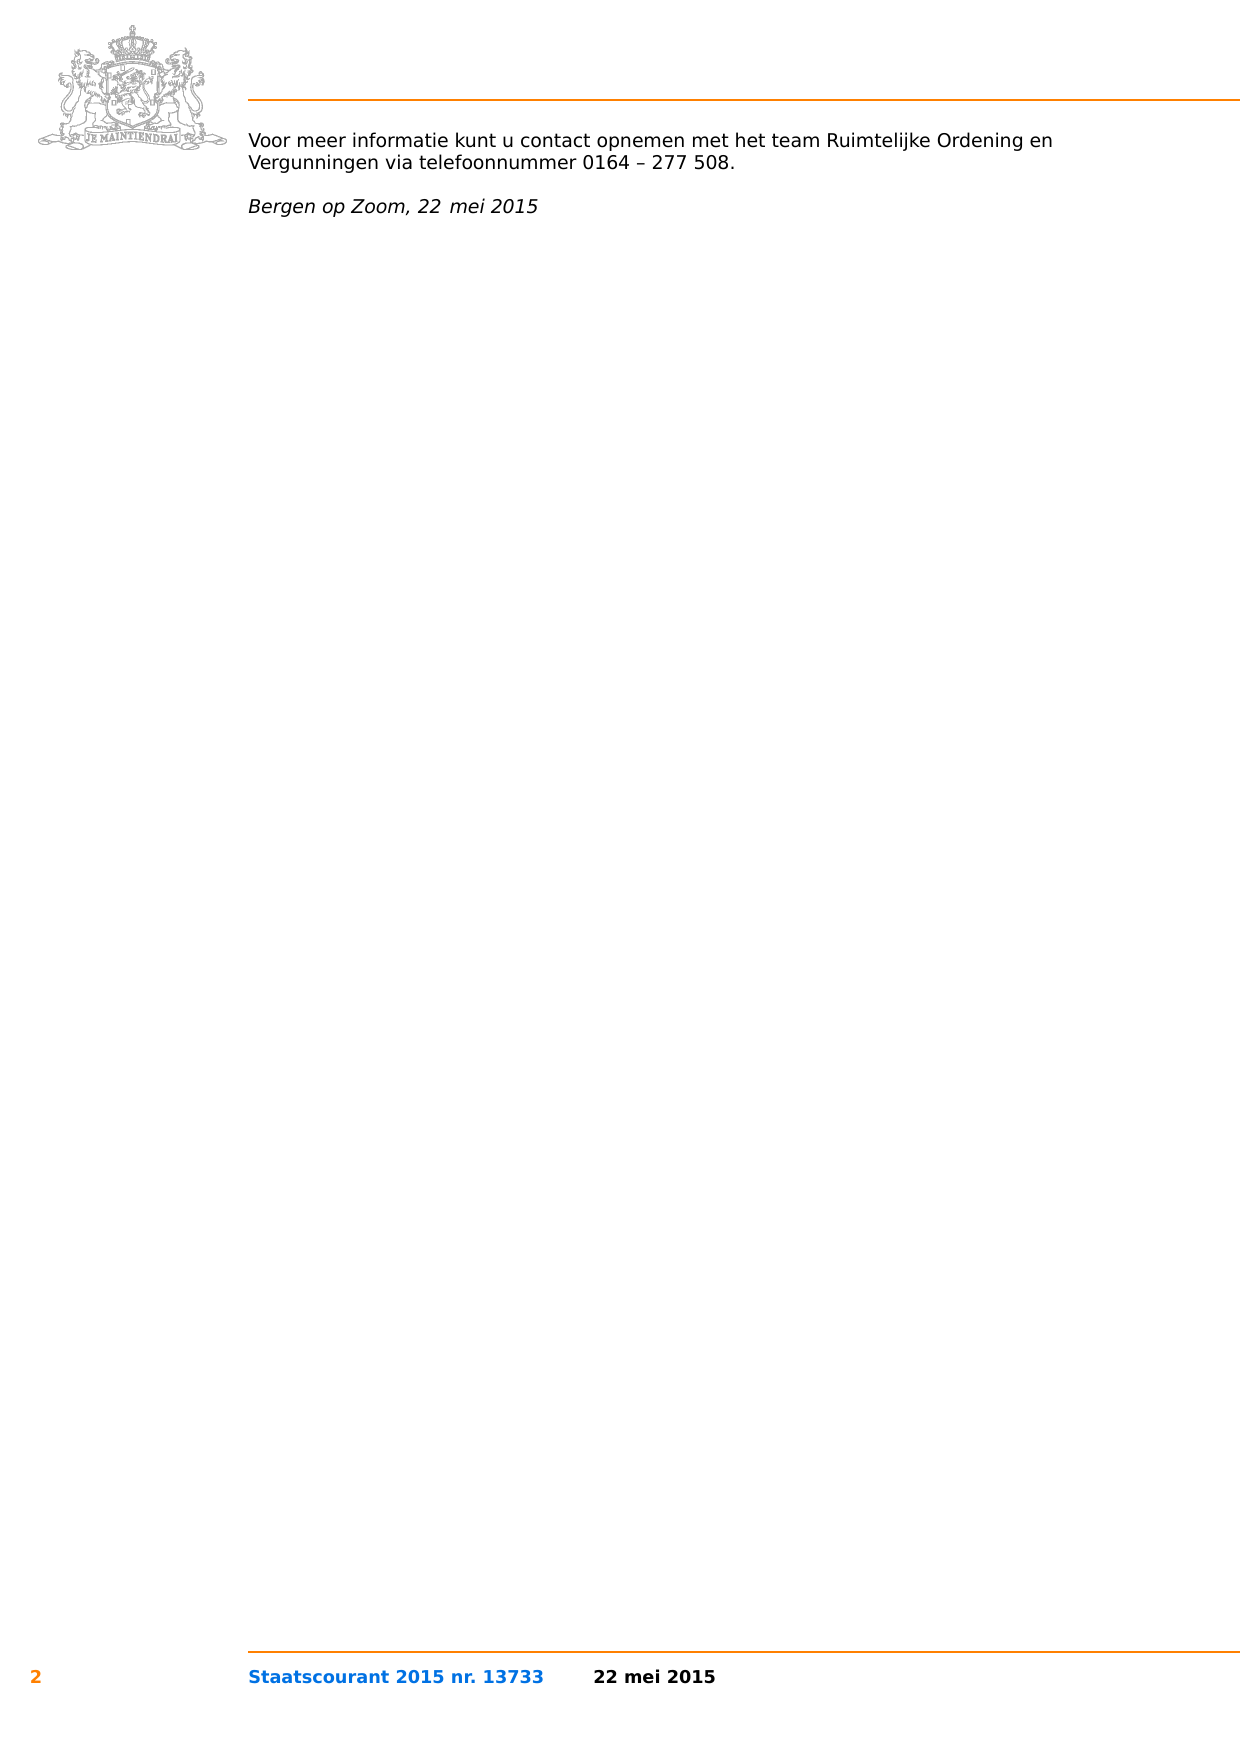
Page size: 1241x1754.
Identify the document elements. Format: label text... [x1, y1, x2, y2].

text Voor meer informatie kunt u contact opnemen met het team Ruimtelijke Ordening en Vergunningen via telefoonnummer 0164 – 277 508. [248, 130, 1163, 174]
text Bergen op Zoom, 22 mei 2015 [248, 196, 1163, 218]
picture [38, 25, 227, 150]
